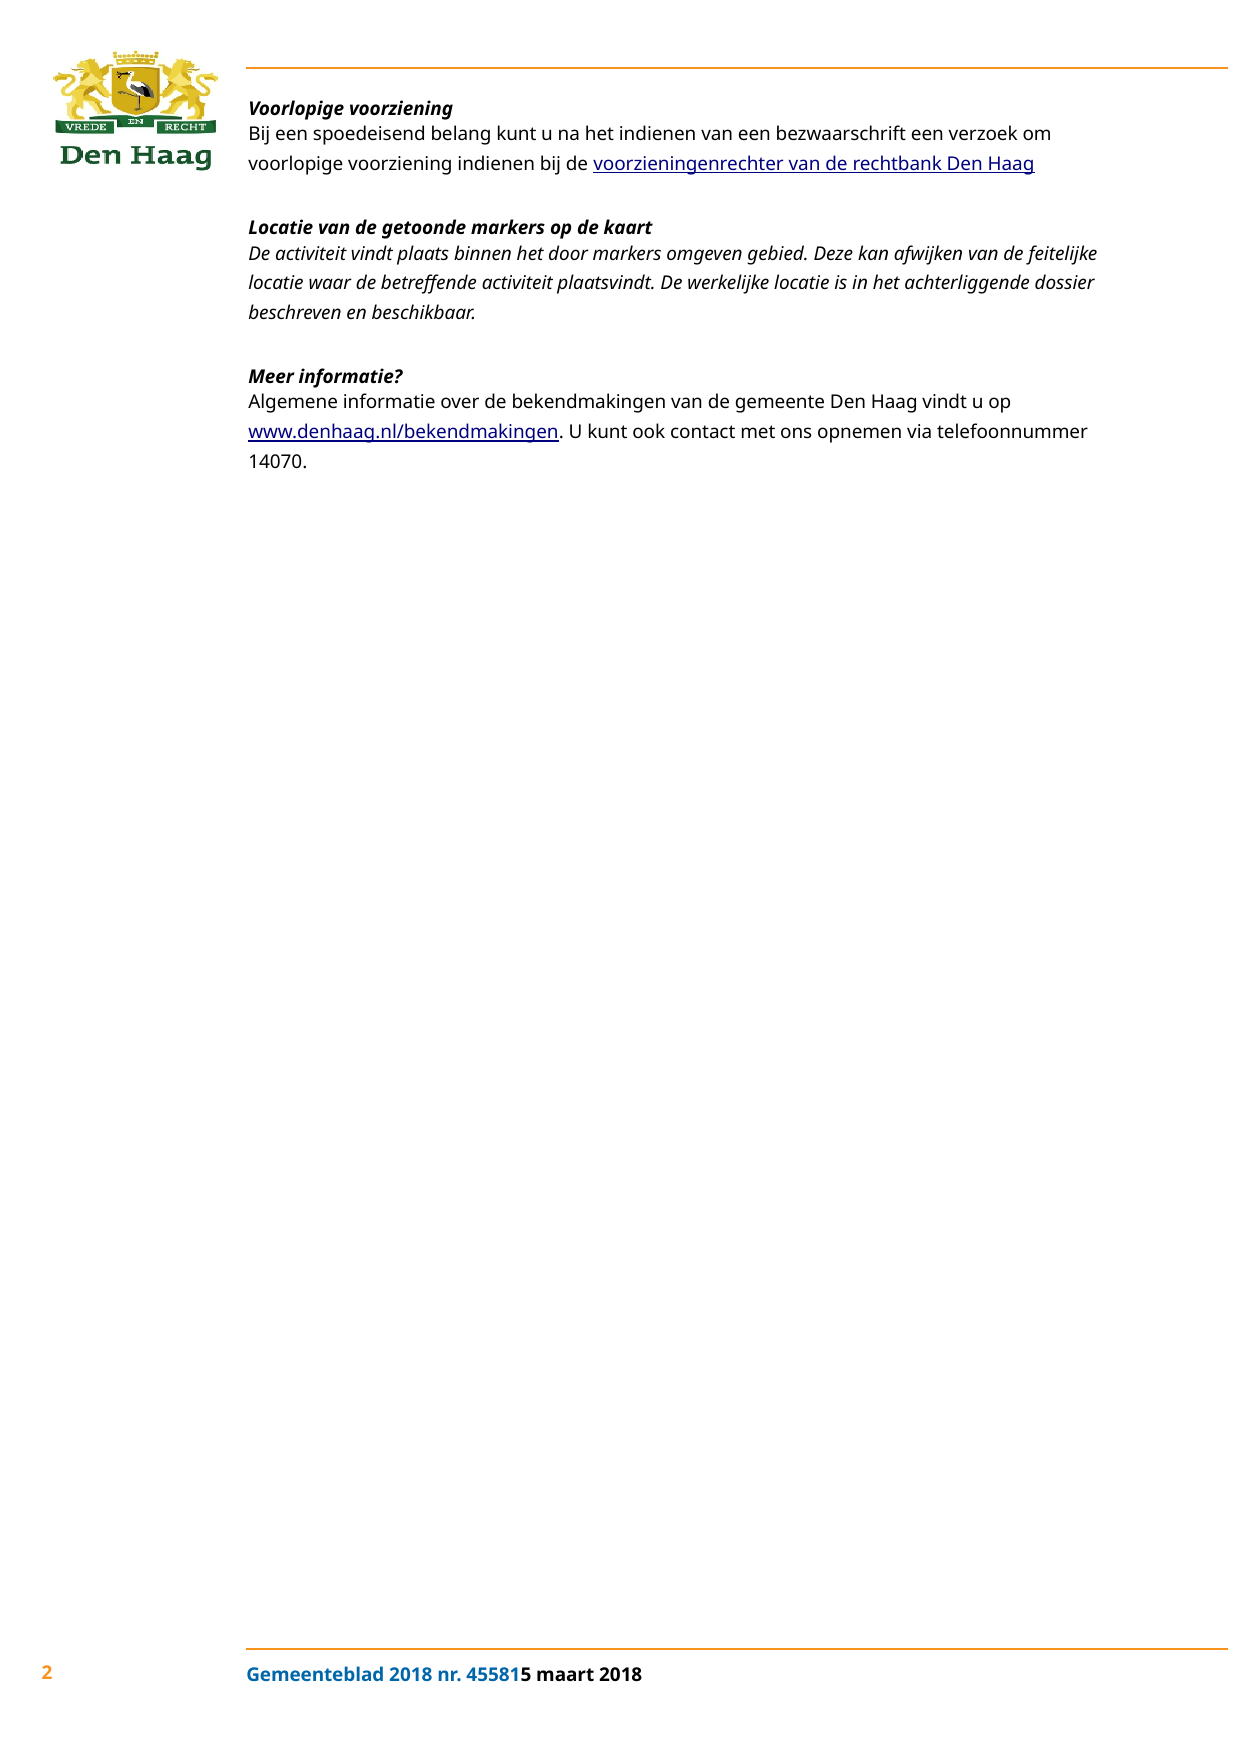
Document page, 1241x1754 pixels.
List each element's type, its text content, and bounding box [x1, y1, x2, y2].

text Algemene informatie over de bekendmakingen van de gemeente Den Haag vindt u op www.denhaag.nl/bekendmakingen. U kunt ook contact met ons opnemen via telefoonnummer 14070. [248, 389, 1152, 473]
text Bij een spoedeisend belang kunt u na het indienen van een bezwaarschrift een verzoek om voorlopige voorziening indienen bij de voorzieningenrechter van de rechtbank Den Haag [248, 121, 1152, 176]
picture [41, 47, 231, 172]
text Locatie van de getoonde markers op de kaart [248, 214, 1152, 240]
text Voorlopige voorziening [248, 95, 1152, 121]
text De activiteit vindt plaats binnen het door markers omgeven gebied. Deze kan afwijken van de feitelijke locatie waar de betreffende activiteit plaatsvindt. De werkelijke locatie is in het achterliggende dossier beschreven en beschikbaar. [248, 240, 1152, 325]
text Meer informatie? [248, 363, 1152, 389]
